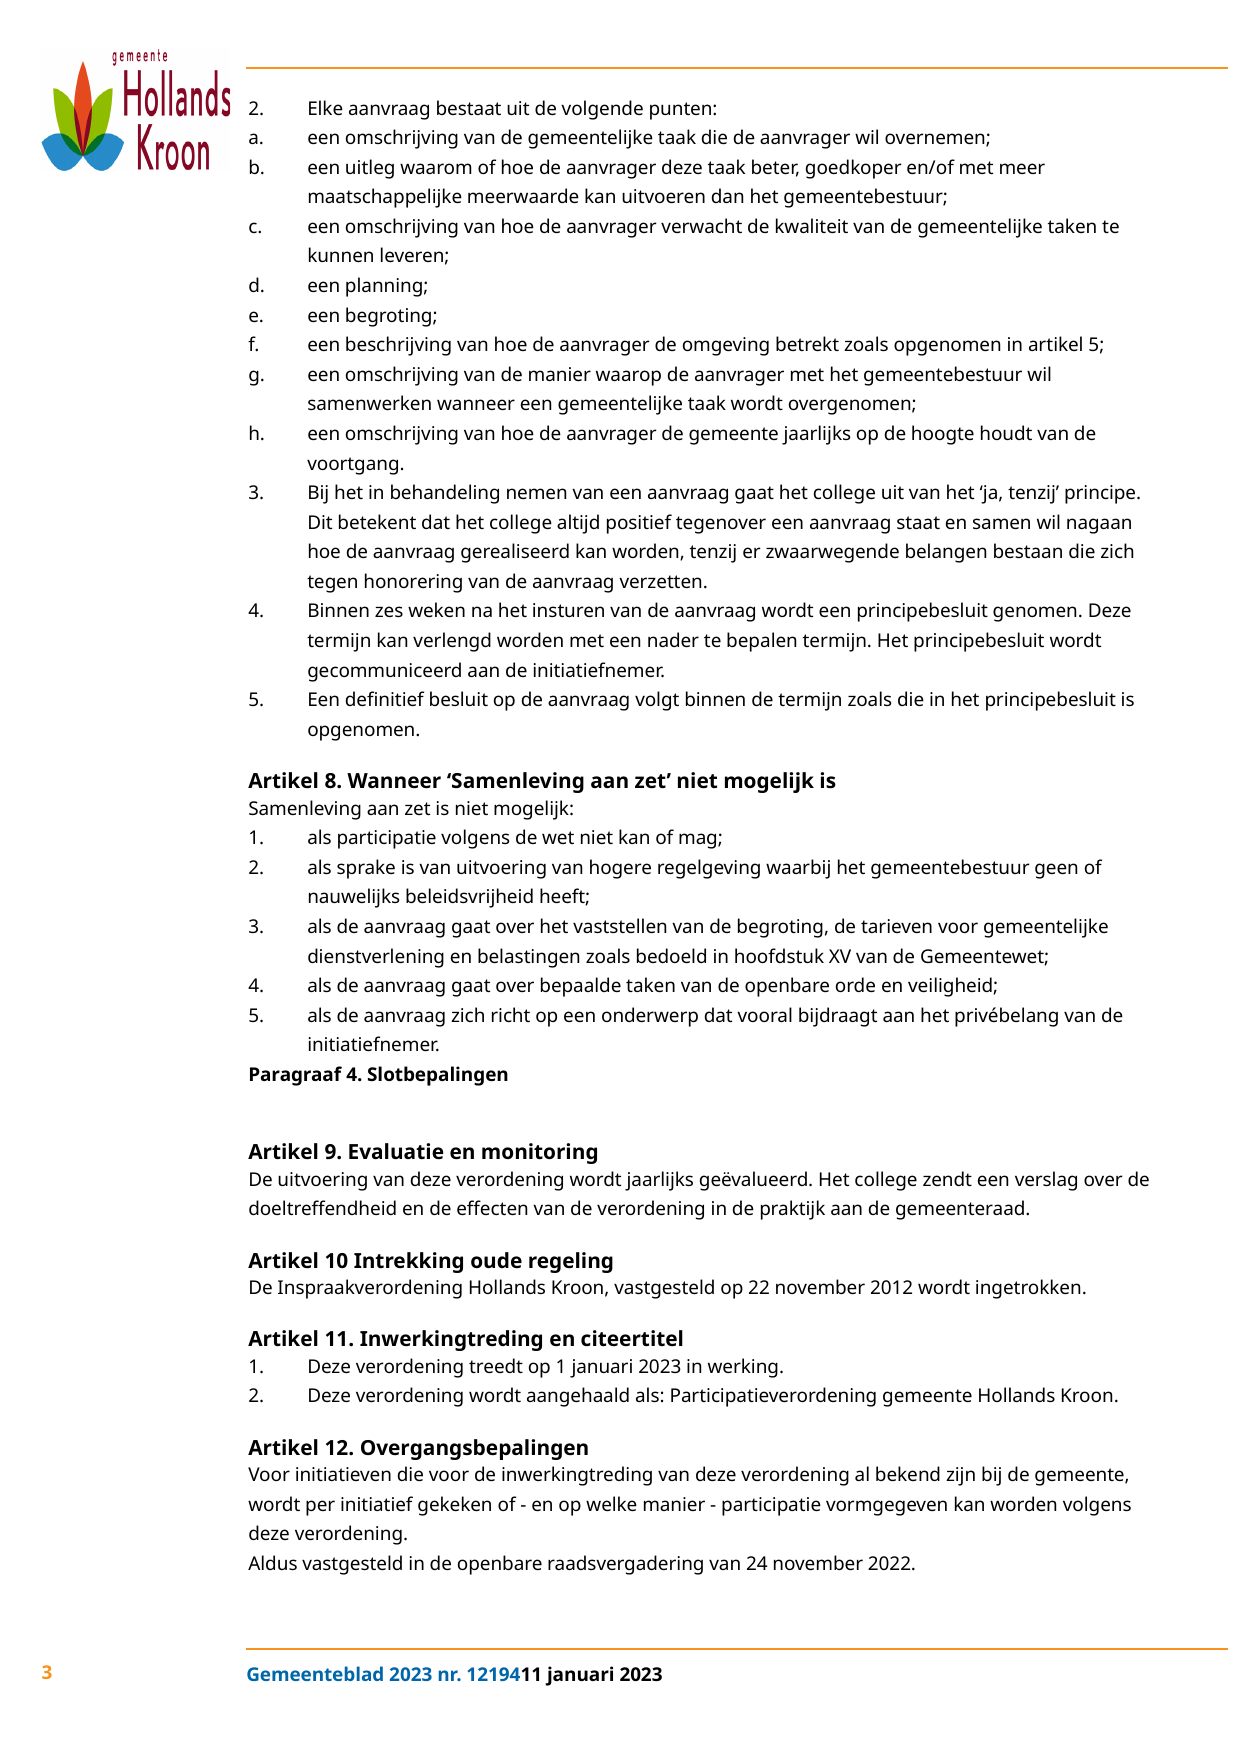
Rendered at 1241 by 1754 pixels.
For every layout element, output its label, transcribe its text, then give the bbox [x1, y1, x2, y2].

list een omschrijving van hoe de aanvrager de gemeente jaarlijks op de hoogte houdt van de voortgang. [248, 420, 1152, 476]
text Aldus vastgesteld in de openbare raadsvergadering van 24 november 2022. [248, 1550, 1152, 1576]
list Bij het in behandeling nemen van een aanvraag gaat het college uit van het ‘ja, tenzij’ principe. Dit betekent dat het college altijd positief tegenover een aanvraag staat en samen wil nagaan hoe de aanvraag gerealiseerd kan worden, tenzij er zwaarwegende belangen bestaan die zich tegen honorering van de aanvraag verzetten. [248, 479, 1152, 594]
text De uitvoering van deze verordening wordt jaarlijks geëvalueerd. Het college zendt een verslag over de doeltreffendheid en de effecten van de verordening in de praktijk aan de gemeenteraad. [248, 1166, 1152, 1221]
list als de aanvraag gaat over het vaststellen van de begroting, de tarieven voor gemeentelijke dienstverlening en belastingen zoals bedoeld in hoofdstuk XV van de Gemeentewet; [248, 913, 1152, 968]
text Artikel 9. Evaluatie en monitoring [248, 1137, 1152, 1166]
text Artikel 10 Intrekking oude regeling [248, 1246, 1152, 1274]
text Voor initiatieven die voor de inwerkingtreding van deze verordening al bekend zijn bij de gemeente, wordt per initiatief gekeken of - en op welke manier - participatie vormgegeven kan worden volgens deze verordening. [248, 1461, 1152, 1546]
text De Inspraakverordening Hollands Kroon, vastgesteld op 22 november 2012 wordt ingetrokken. [248, 1274, 1152, 1300]
list als de aanvraag zich richt op een onderwerp dat vooral bijdraagt aan het privébelang van de initiatiefnemer. [248, 1002, 1152, 1057]
list een begroting; [248, 302, 1152, 328]
text Samenleving aan zet is niet mogelijk: [248, 795, 1152, 821]
list een omschrijving van de gemeentelijke taak die de aanvrager wil overnemen; [248, 124, 1152, 150]
list Binnen zes weken na het insturen van de aanvraag wordt een principebesluit genomen. Deze termijn kan verlengd worden met een nader te bepalen termijn. Het principebesluit wordt gecommuniceerd aan de initiatiefnemer. [248, 598, 1152, 683]
list Deze verordening treedt op 1 januari 2023 in werking. [248, 1353, 1152, 1379]
text Artikel 11. Inwerkingtreding en citeertitel [248, 1324, 1152, 1353]
list Deze verordening wordt aangehaald als: Participatieverordening gemeente Hollands Kroon. [248, 1383, 1152, 1408]
list een omschrijving van de manier waarop de aanvrager met het gemeentebestuur wil samenwerken wanneer een gemeentelijke taak wordt overgenomen; [248, 361, 1152, 416]
text Artikel 12. Overgangsbepalingen [248, 1433, 1152, 1461]
list Een definitief besluit op de aanvraag volgt binnen de termijn zoals die in het principebesluit is opgenomen. [248, 686, 1152, 742]
list als de aanvraag gaat over bepaalde taken van de openbare orde en veiligheid; [248, 972, 1152, 998]
list een planning; [248, 272, 1152, 298]
list als participatie volgens de wet niet kan of mag; [248, 824, 1152, 850]
list Elke aanvraag bestaat uit de volgende punten: [248, 95, 1152, 121]
list een omschrijving van hoe de aanvrager verwacht de kwaliteit van de gemeentelijke taken te kunnen leveren; [248, 213, 1152, 268]
text Paragraaf 4. Slotbepalingen [248, 1061, 1152, 1087]
list een beschrijving van hoe de aanvrager de omgeving betrekt zoals opgenomen in artikel 5; [248, 331, 1152, 357]
list als sprake is van uitvoering van hogere regelgeving waarbij het gemeentebestuur geen of nauwelijks beleidsvrijheid heeft; [248, 854, 1152, 909]
picture [41, 47, 231, 172]
list een uitleg waarom of hoe de aanvrager deze taak beter, goedkoper en/of met meer maatschappelijke meerwaarde kan uitvoeren dan het gemeentebestuur; [248, 154, 1152, 209]
text Artikel 8. Wanneer ‘Samenleving aan zet’ niet mogelijk is [248, 766, 1152, 795]
